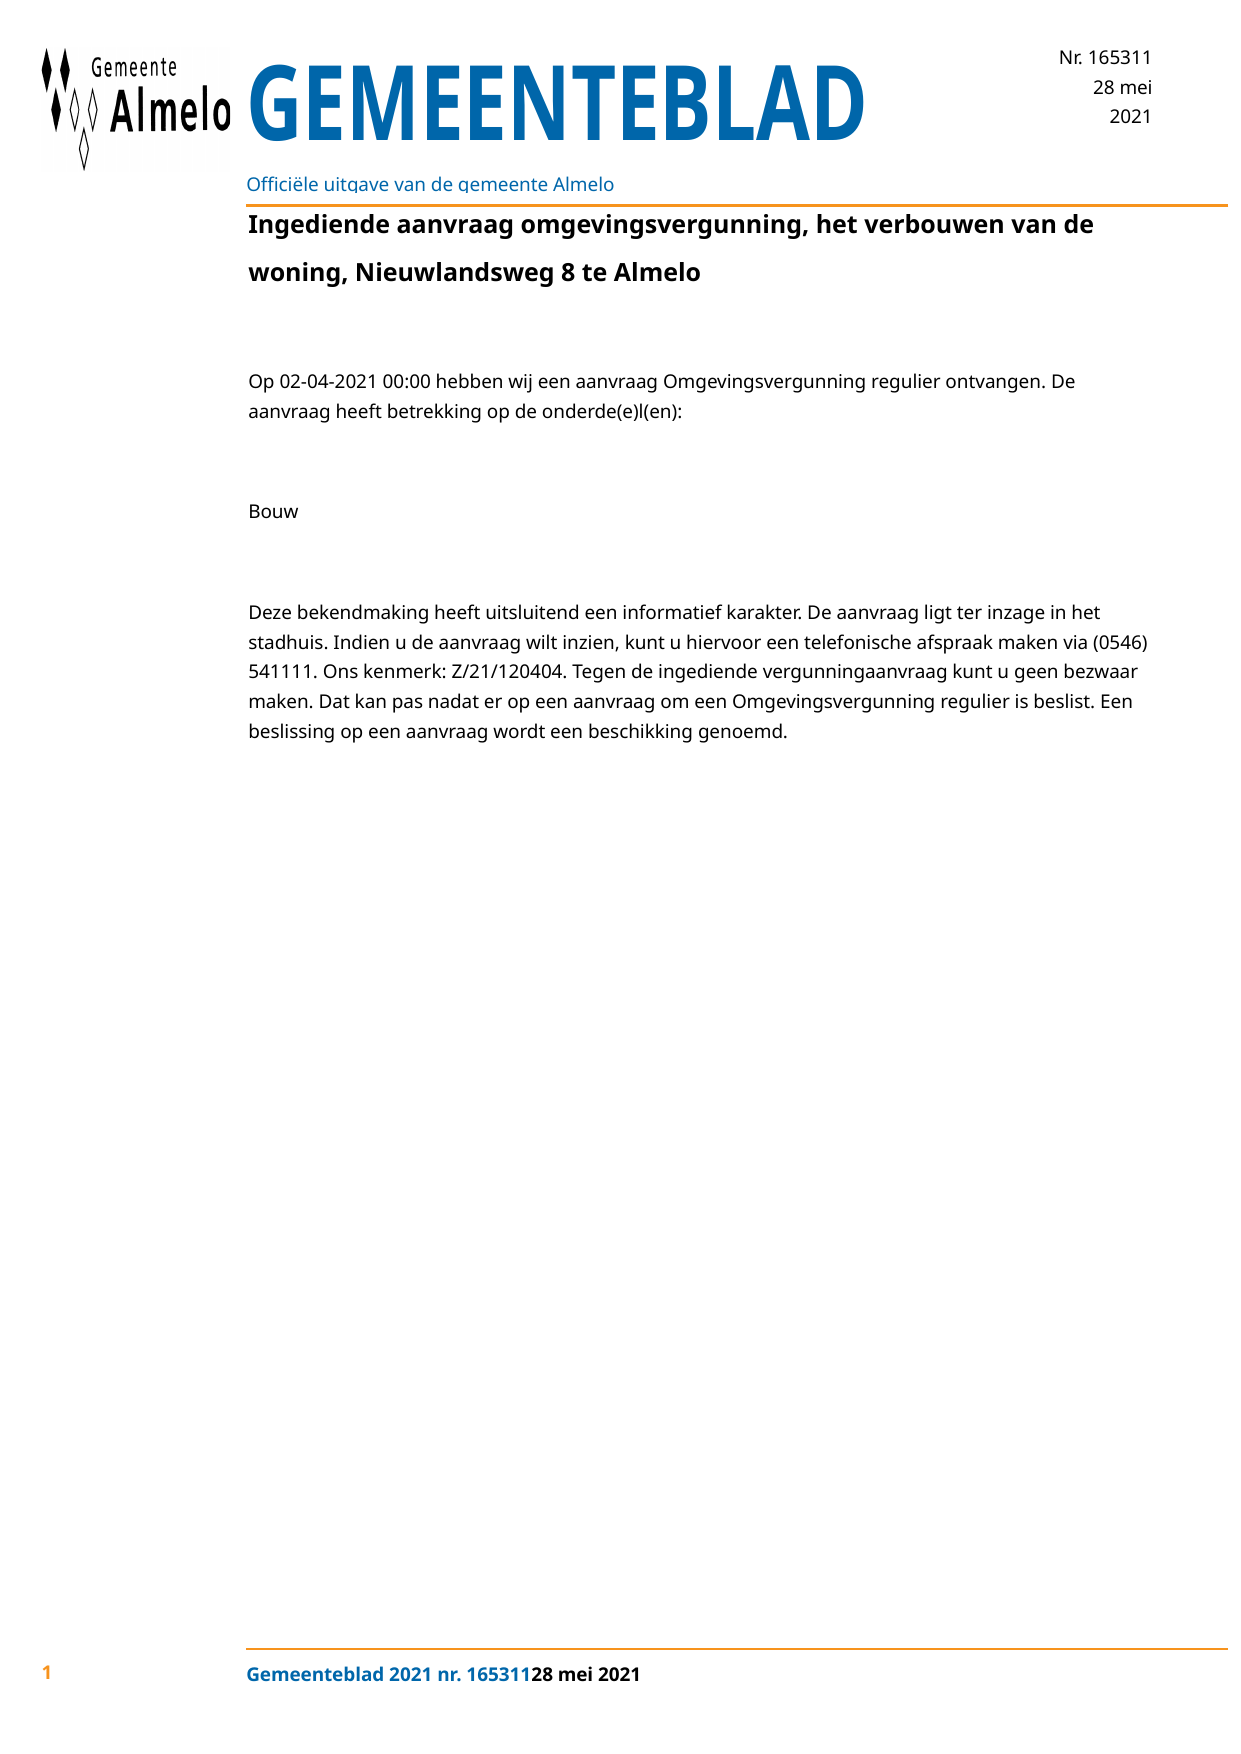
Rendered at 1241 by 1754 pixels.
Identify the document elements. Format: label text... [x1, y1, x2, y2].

text Ingediende aanvraag omgevingsvergunning, het verbouwen van de woning, Nieuwlandsweg 8 te Almelo [248, 207, 1152, 288]
text Bouw [248, 499, 1152, 524]
text Deze bekendmaking heeft uitsluitend een informatief karakter. De aanvraag ligt ter inzage in het stadhuis. Indien u de aanvraag wilt inzien, kunt u hiervoor een telefonische afspraak maken via (0546) 541111. Ons kenmerk: Z/21/120404. Tegen de ingediende vergunningaanvraag kunt u geen bezwaar maken. Dat kan pas nadat er op een aanvraag om een Omgevingsvergunning regulier is beslist. Een beslissing op een aanvraag wordt een beschikking genoemd. [248, 599, 1152, 744]
text Op 02-04-2021 00:00 hebben wij een aanvraag Omgevingsvergunning regulier ontvangen. De aanvraag heeft betrekking op de onderde(e)l(en): [248, 368, 1152, 424]
picture [41, 47, 231, 172]
